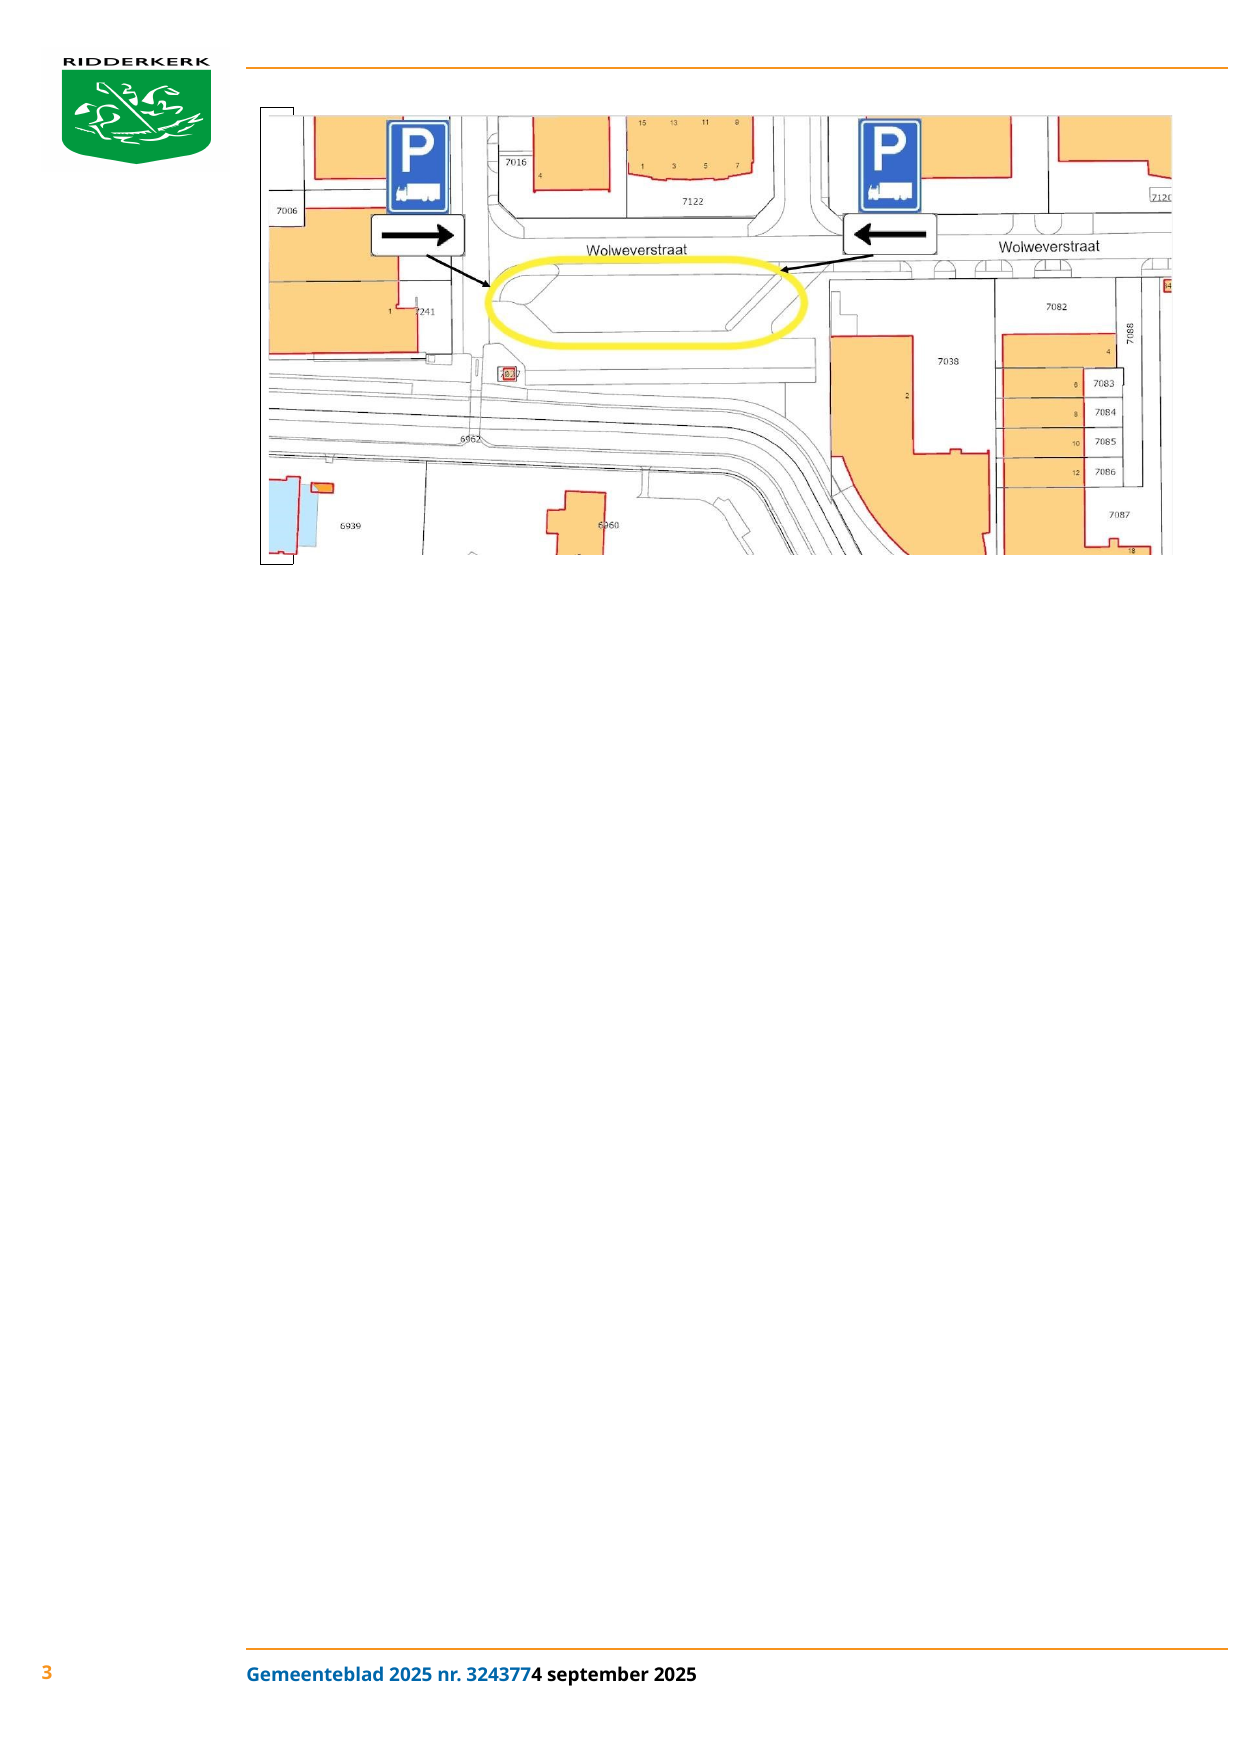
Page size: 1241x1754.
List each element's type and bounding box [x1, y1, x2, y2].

picture [41, 47, 231, 172]
picture [268, 115, 1173, 555]
